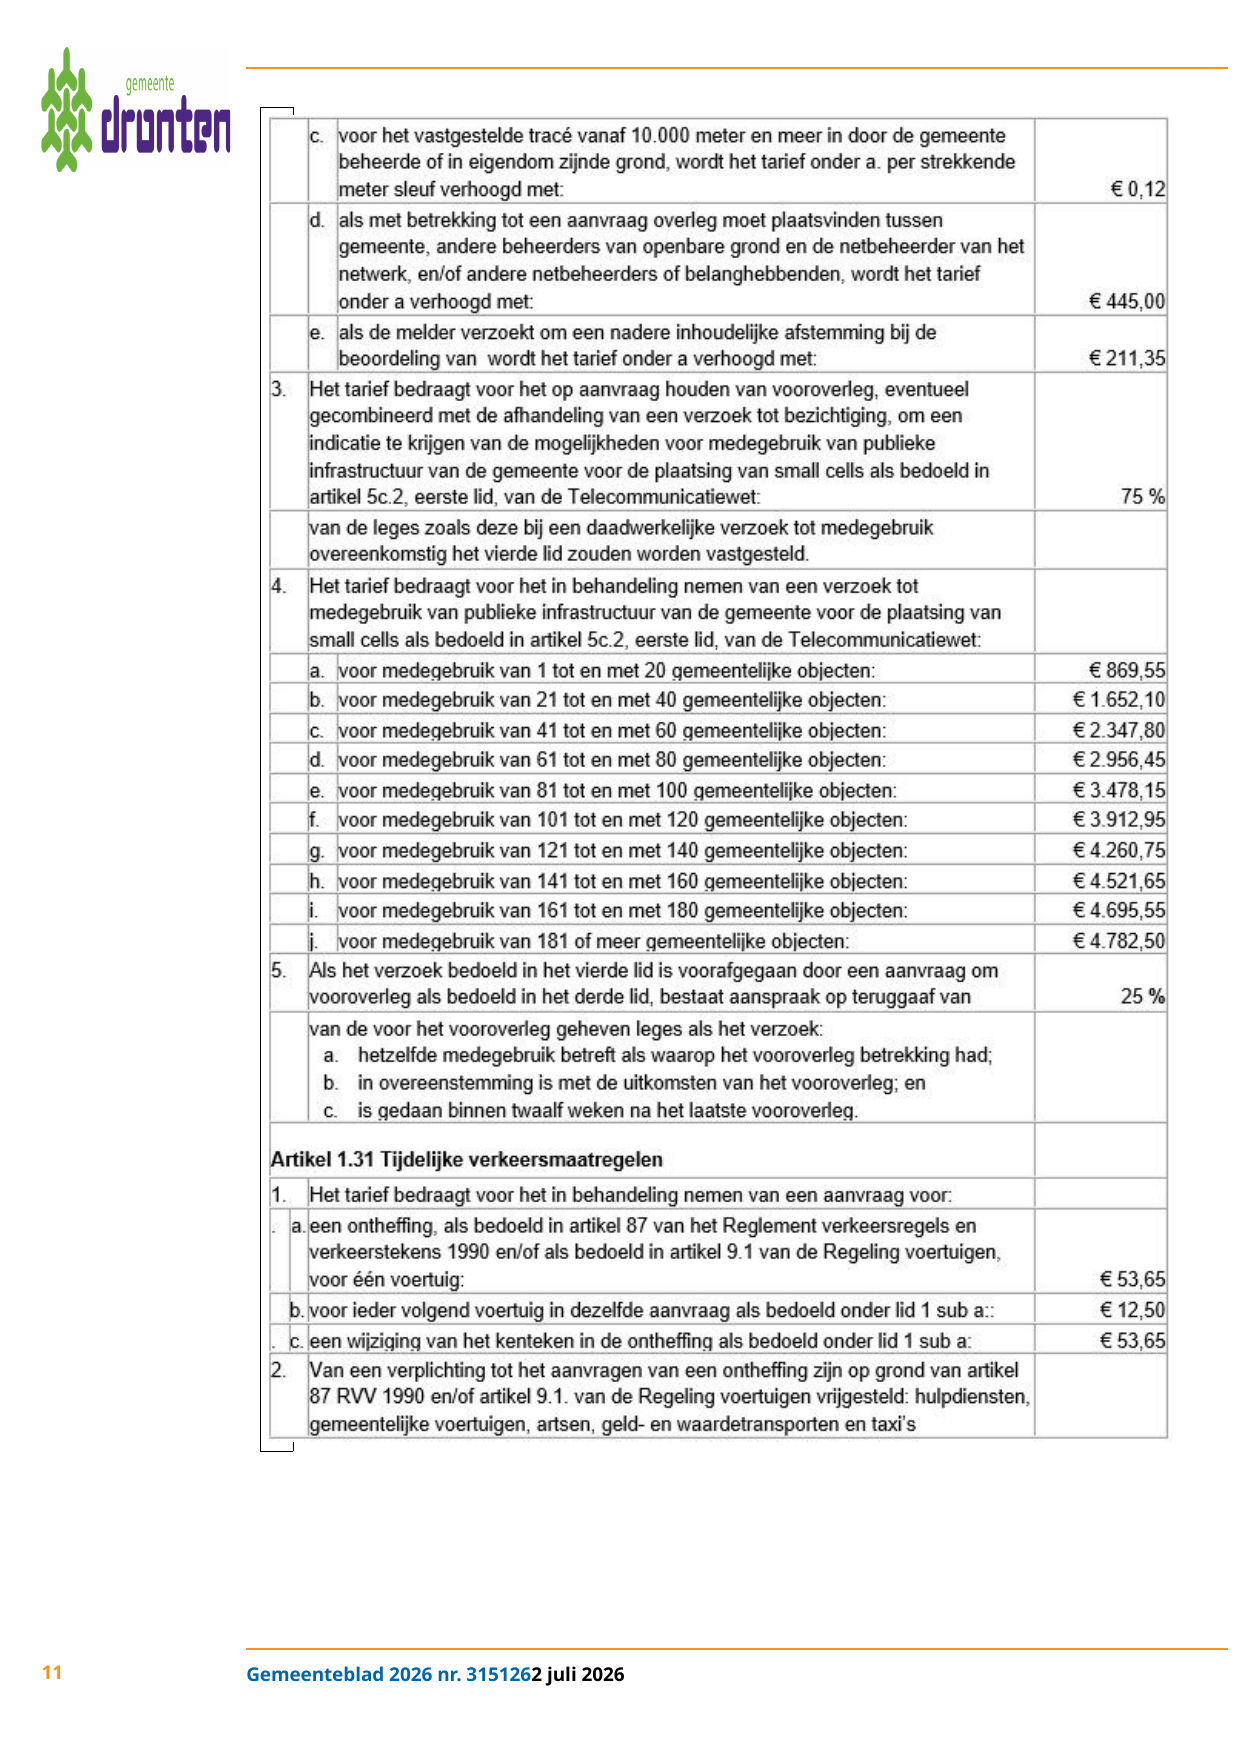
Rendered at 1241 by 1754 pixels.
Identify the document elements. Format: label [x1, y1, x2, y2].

picture [268, 115, 1173, 1442]
picture [41, 47, 231, 172]
